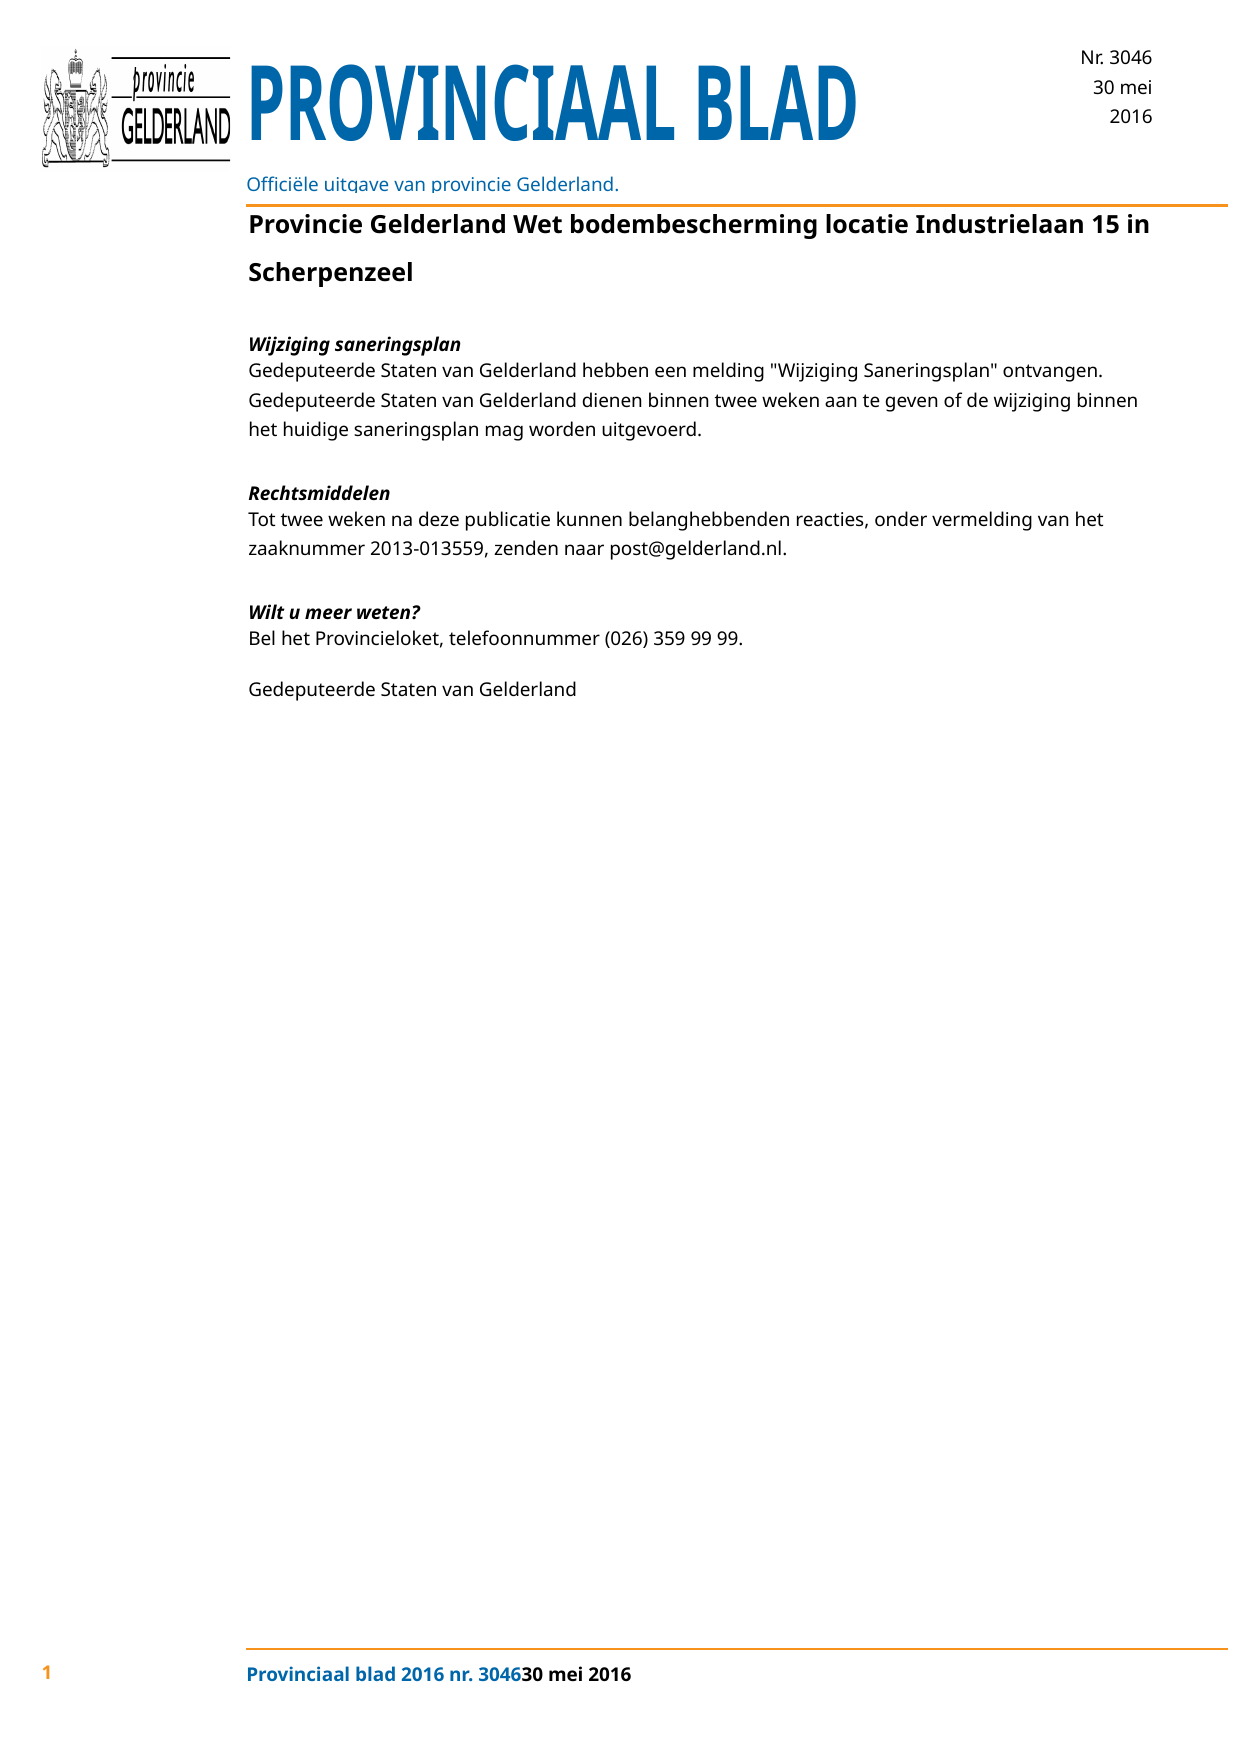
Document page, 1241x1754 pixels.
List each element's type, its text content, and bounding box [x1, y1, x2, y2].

text Tot twee weken na deze publicatie kunnen belanghebbenden reacties, onder vermelding van het zaaknummer 2013-013559, zenden naar post@gelderland.nl. [248, 506, 1152, 561]
text Gedeputeerde Staten van Gelderland hebben een melding "Wijziging Saneringsplan" ontvangen. Gedeputeerde Staten van Gelderland dienen binnen twee weken aan te geven of de wijziging binnen het huidige saneringsplan mag worden uitgevoerd. [248, 357, 1152, 442]
text Wilt u meer weten? [248, 599, 1152, 625]
text Wijziging saneringsplan [248, 331, 1152, 357]
text Provincie Gelderland Wet bodembescherming locatie Industrielaan 15 in Scherpenzeel [248, 207, 1152, 288]
text Rechtsmiddelen [248, 480, 1152, 506]
picture [41, 47, 231, 172]
text Bel het Provincieloket, telefoonnummer (026) 359 99 99. [248, 625, 1152, 651]
text Gedeputeerde Staten van Gelderland [248, 676, 1152, 701]
